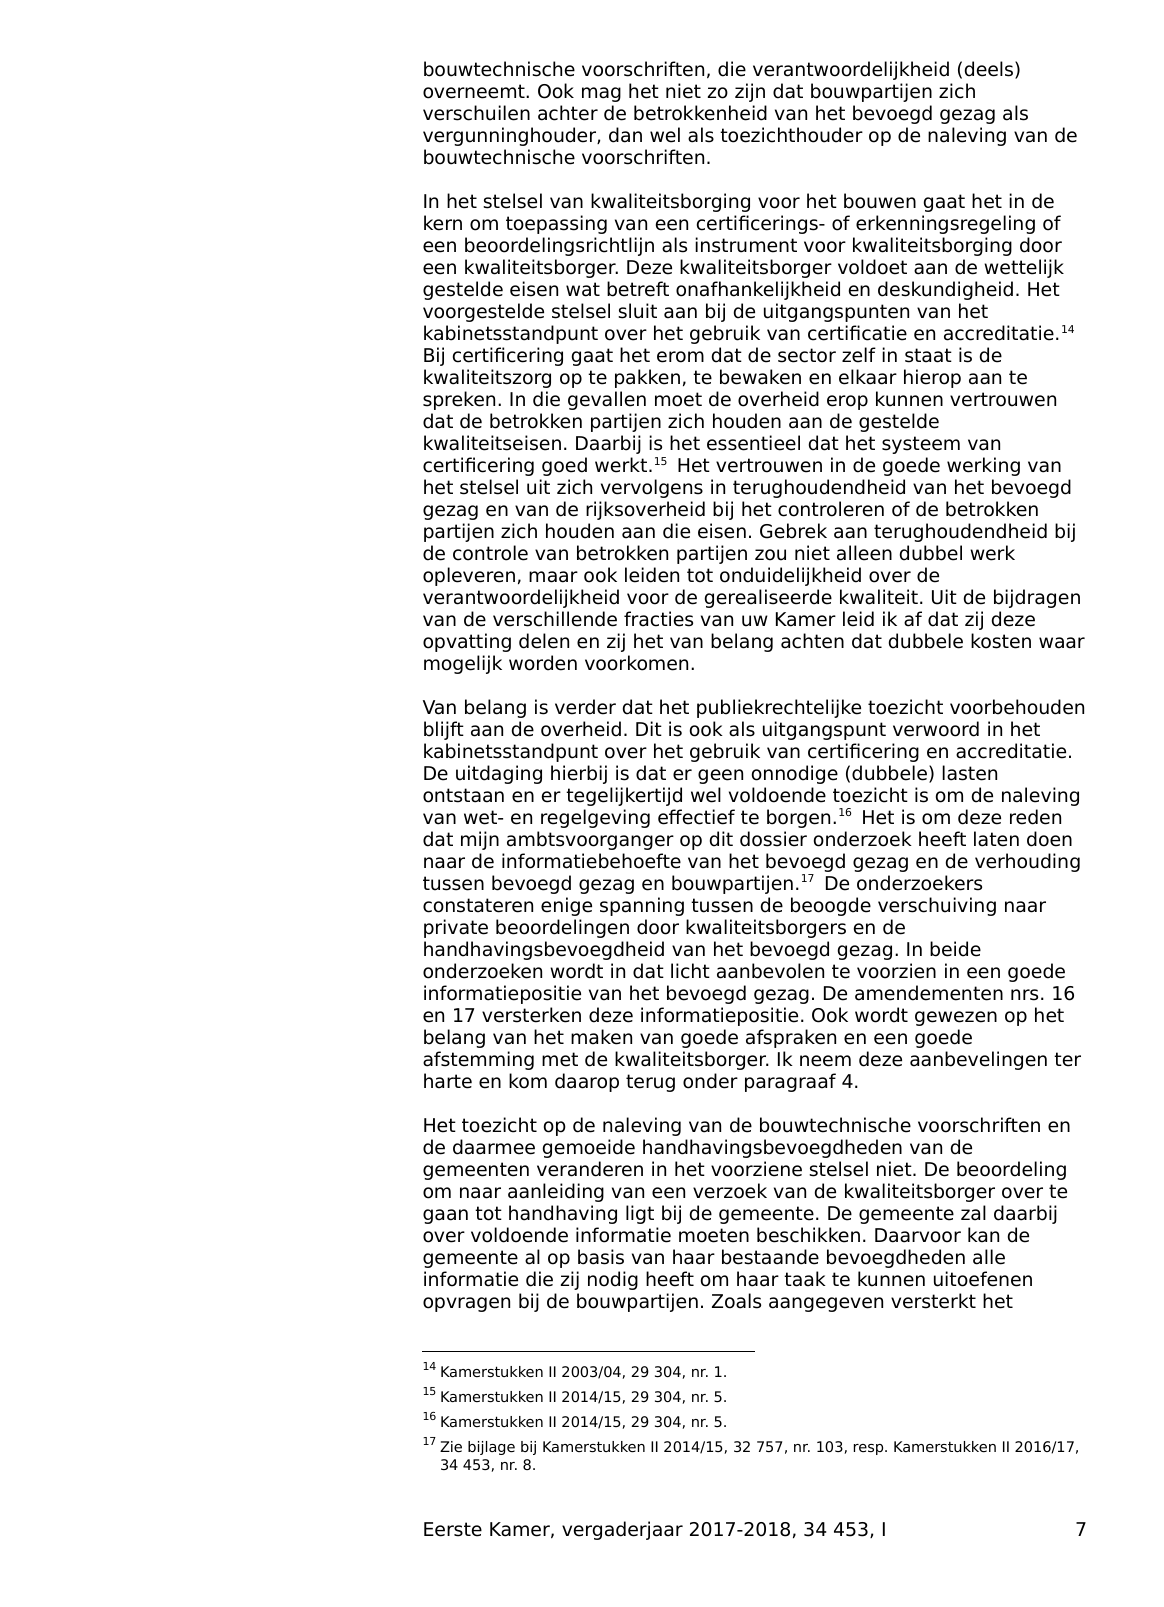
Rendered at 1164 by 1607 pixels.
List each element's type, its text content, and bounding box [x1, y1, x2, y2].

text bouwtechnische voorschriften, die verantwoordelijkheid (deels) overneemt. Ook mag het niet zo zijn dat bouwpartijen zich verschuilen achter de betrokkenheid van het bevoegd gezag als vergunninghouder, dan wel als toezichthouder op de naleving van de bouwtechnische voorschriften. [422, 59, 1087, 169]
text Kamerstukken II 2003/04, 29 304, nr. 1. [422, 1360, 1087, 1382]
text Zie bijlage bij Kamerstukken II 2014/15, 32 757, nr. 103, resp. Kamerstukken II 2016/17, 34 453, nr. 8. [422, 1435, 1087, 1474]
text Kamerstukken II 2014/15, 29 304, nr. 5. [422, 1410, 1087, 1432]
text Van belang is verder dat het publiekrechtelijke toezicht voorbehouden blijft aan de overheid. Dit is ook als uitgangspunt verwoord in het kabinetsstandpunt over het gebruik van certificering en accreditatie. De uitdaging hierbij is dat er geen onnodige (dubbele) lasten ontstaan en er tegelijkertijd wel voldoende toezicht is om de naleving van wet- en regelgeving effectief te borgen. Het is om deze reden dat mijn ambtsvoorganger op dit dossier onderzoek heeft laten doen naar de informatiebehoefte van het bevoegd gezag en de verhouding tussen bevoegd gezag en bouwpartijen. De onderzoekers constateren enige spanning tussen de beoogde verschuiving naar private beoordelingen door kwaliteitsborgers en de handhavingsbevoegdheid van het bevoegd gezag. In beide onderzoeken wordt in dat licht aanbevolen te voorzien in een goede informatiepositie van het bevoegd gezag. De amendementen nrs. 16 en 17 versterken deze informatiepositie. Ook wordt gewezen op het belang van het maken van goede afspraken en een goede afstemming met de kwaliteitsborger. Ik neem deze aanbevelingen ter harte en kom daarop terug onder paragraaf 4. [422, 697, 1087, 1092]
text Kamerstukken II 2014/15, 29 304, nr. 5. [422, 1385, 1087, 1407]
text In het stelsel van kwaliteitsborging voor het bouwen gaat het in de kern om toepassing van een certificerings- of erkenningsregeling of een beoordelingsrichtlijn als instrument voor kwaliteitsborging door een kwaliteitsborger. Deze kwaliteitsborger voldoet aan de wettelijk gestelde eisen wat betreft onafhankelijkheid en deskundigheid. Het voorgestelde stelsel sluit aan bij de uitgangspunten van het kabinetsstandpunt over het gebruik van certificatie en accreditatie. Bij certificering gaat het erom dat de sector zelf in staat is de kwaliteitszorg op te pakken, te bewaken en elkaar hierop aan te spreken. In die gevallen moet de overheid erop kunnen vertrouwen dat de betrokken partijen zich houden aan de gestelde kwaliteitseisen. Daarbij is het essentieel dat het systeem van certificering goed werkt. Het vertrouwen in de goede werking van het stelsel uit zich vervolgens in terughoudendheid van het bevoegd gezag en van de rijksoverheid bij het controleren of de betrokken partijen zich houden aan die eisen. Gebrek aan terughoudendheid bij de controle van betrokken partijen zou niet alleen dubbel werk opleveren, maar ook leiden tot onduidelijkheid over de verantwoordelijkheid voor de gerealiseerde kwaliteit. Uit de bijdragen van de verschillende fracties van uw Kamer leid ik af dat zij deze opvatting delen en zij het van belang achten dat dubbele kosten waar mogelijk worden voorkomen. [422, 191, 1087, 675]
text Het toezicht op de naleving van de bouwtechnische voorschriften en de daarmee gemoeide handhavingsbevoegdheden van de gemeenten veranderen in het voorziene stelsel niet. De beoordeling om naar aanleiding van een verzoek van de kwaliteitsborger over te gaan tot handhaving ligt bij de gemeente. De gemeente zal daarbij over voldoende informatie moeten beschikken. Daarvoor kan de gemeente al op basis van haar bestaande bevoegdheden alle informatie die zij nodig heeft om haar taak te kunnen uitoefenen opvragen bij de bouwpartijen. Zoals aangegeven versterkt het [422, 1115, 1087, 1312]
